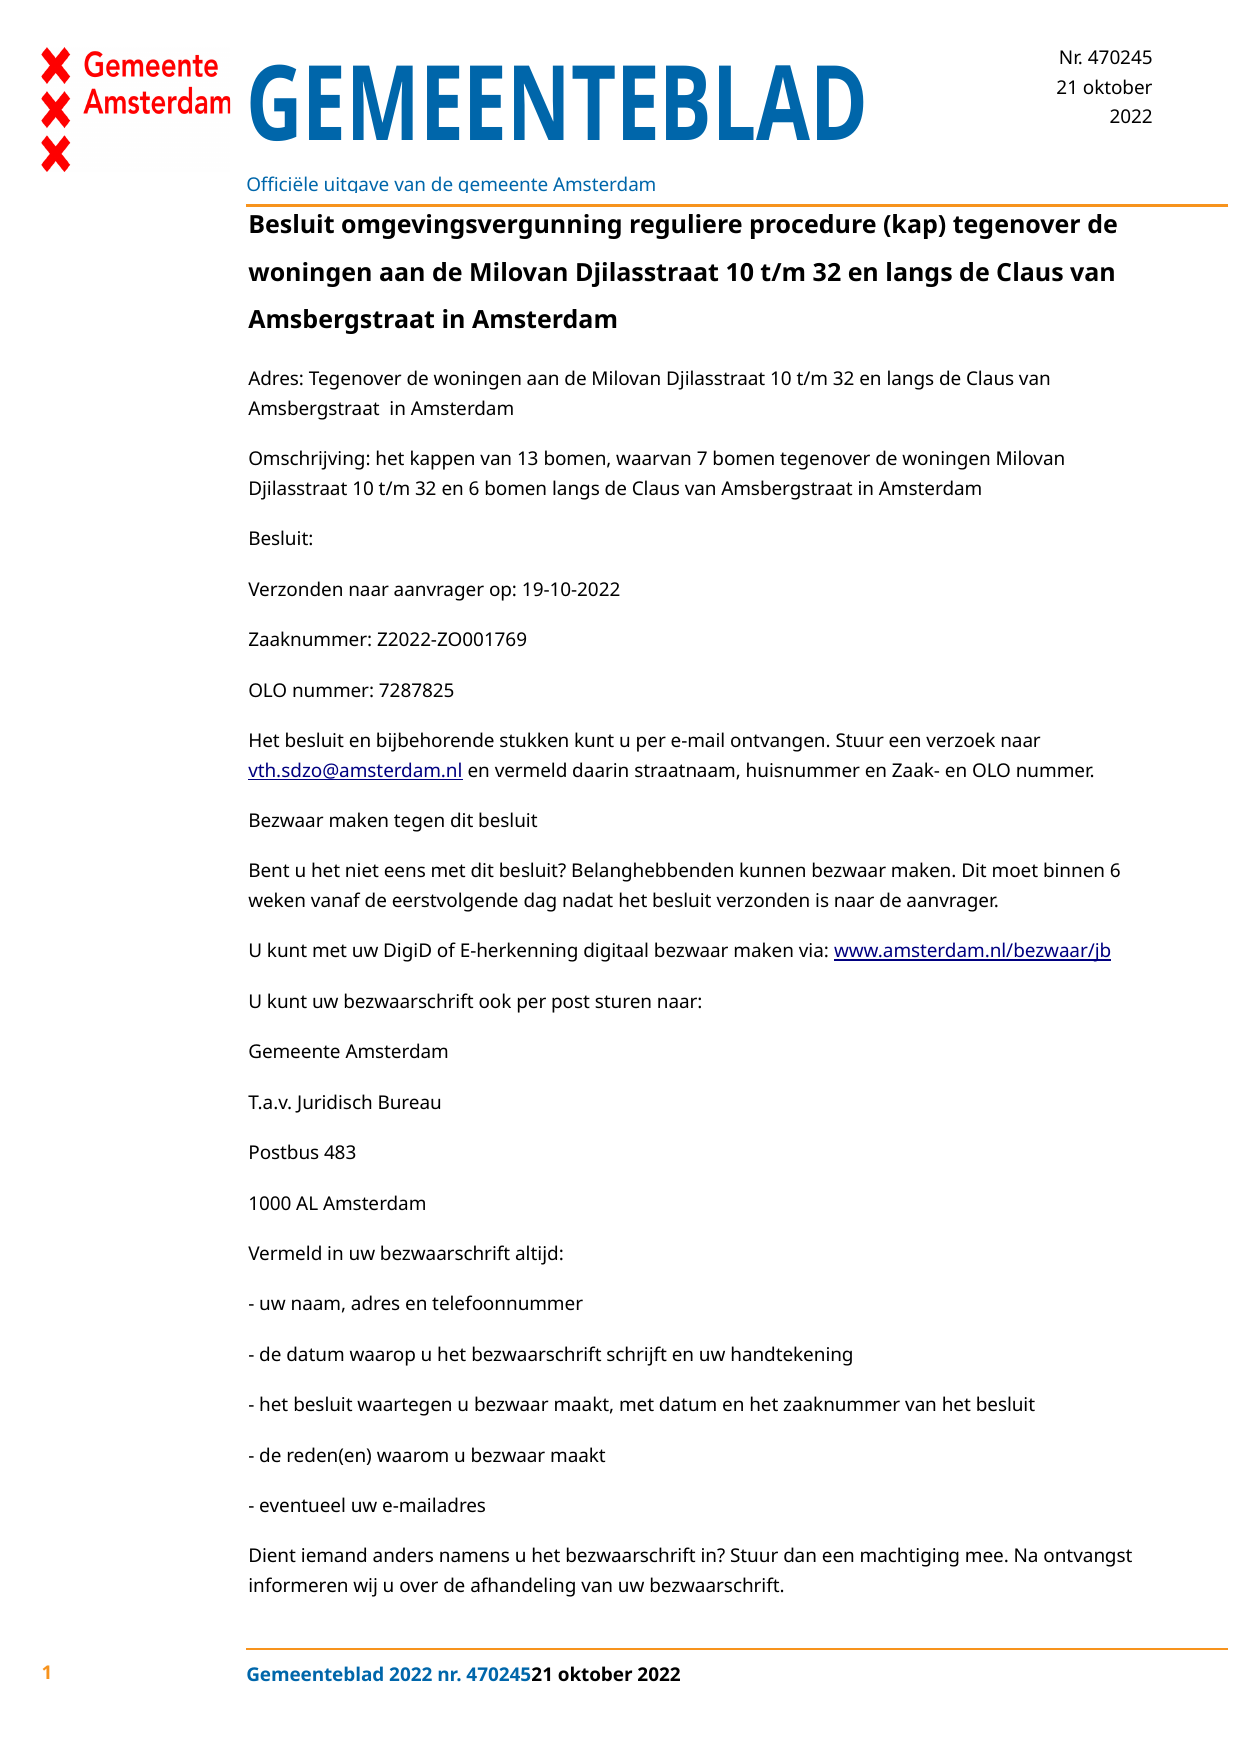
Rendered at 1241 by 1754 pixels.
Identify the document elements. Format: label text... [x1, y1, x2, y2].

text - eventueel uw e-mailadres [248, 1492, 1152, 1518]
text T.a.v. Juridisch Bureau [248, 1089, 1152, 1114]
text U kunt uw bezwaarschrift ook per post sturen naar: [248, 988, 1152, 1014]
text Omschrijving: het kappen van 13 bomen, waarvan 7 bomen tegenover de woningen Milovan Djilasstraat 10 t/m 32 en 6 bomen langs de Claus van Amsbergstraat in Amsterdam [248, 446, 1152, 501]
text - het besluit waartegen u bezwaar maakt, met datum en het zaaknummer van het besluit [248, 1391, 1152, 1417]
text Gemeente Amsterdam [248, 1038, 1152, 1064]
text Zaaknummer: Z2022-ZO001769 [248, 626, 1152, 652]
text 1000 AL Amsterdam [248, 1190, 1152, 1215]
text Verzonden naar aanvrager op: 19-10-2022 [248, 576, 1152, 602]
text - de datum waarop u het bezwaarschrift schrijft en uw handtekening [248, 1341, 1152, 1367]
text U kunt met uw DigiD of E-herkenning digitaal bezwaar maken via: www.amsterdam.nl/bezwaar/jb [248, 938, 1152, 963]
text Het besluit en bijbehorende stukken kunt u per e-mail ontvangen. Stuur een verzoek naar vth.sdzo@amsterdam.nl en vermeld daarin straatnaam, huisnummer en Zaak- en OLO nummer. [248, 727, 1152, 782]
text Vermeld in uw bezwaarschrift altijd: [248, 1240, 1152, 1266]
picture [41, 47, 231, 172]
text Bezwaar maken tegen dit besluit [248, 807, 1152, 833]
text Bent u het niet eens met dit besluit? Belanghebbenden kunnen bezwaar maken. Dit moet binnen 6 weken vanaf de eerstvolgende dag nadat het besluit verzonden is naar de aanvrager. [248, 858, 1152, 913]
text Postbus 483 [248, 1139, 1152, 1165]
text OLO nummer: 7287825 [248, 677, 1152, 702]
text Dient iemand anders namens u het bezwaarschrift in? Stuur dan een machtiging mee. Na ontvangst informeren wij u over de afhandeling van uw bezwaarschrift. [248, 1543, 1152, 1598]
text Besluit: [248, 526, 1152, 551]
text Adres: Tegenover de woningen aan de Milovan Djilasstraat 10 t/m 32 en langs de Claus van Amsbergstraat in Amsterdam [248, 366, 1152, 421]
text Besluit omgevingsvergunning reguliere procedure (kap) tegenover de woningen aan de Milovan Djilasstraat 10 t/m 32 en langs de Claus van Amsbergstraat in Amsterdam [248, 207, 1152, 336]
text - uw naam, adres en telefoonnummer [248, 1291, 1152, 1316]
text - de reden(en) waarom u bezwaar maakt [248, 1442, 1152, 1467]
